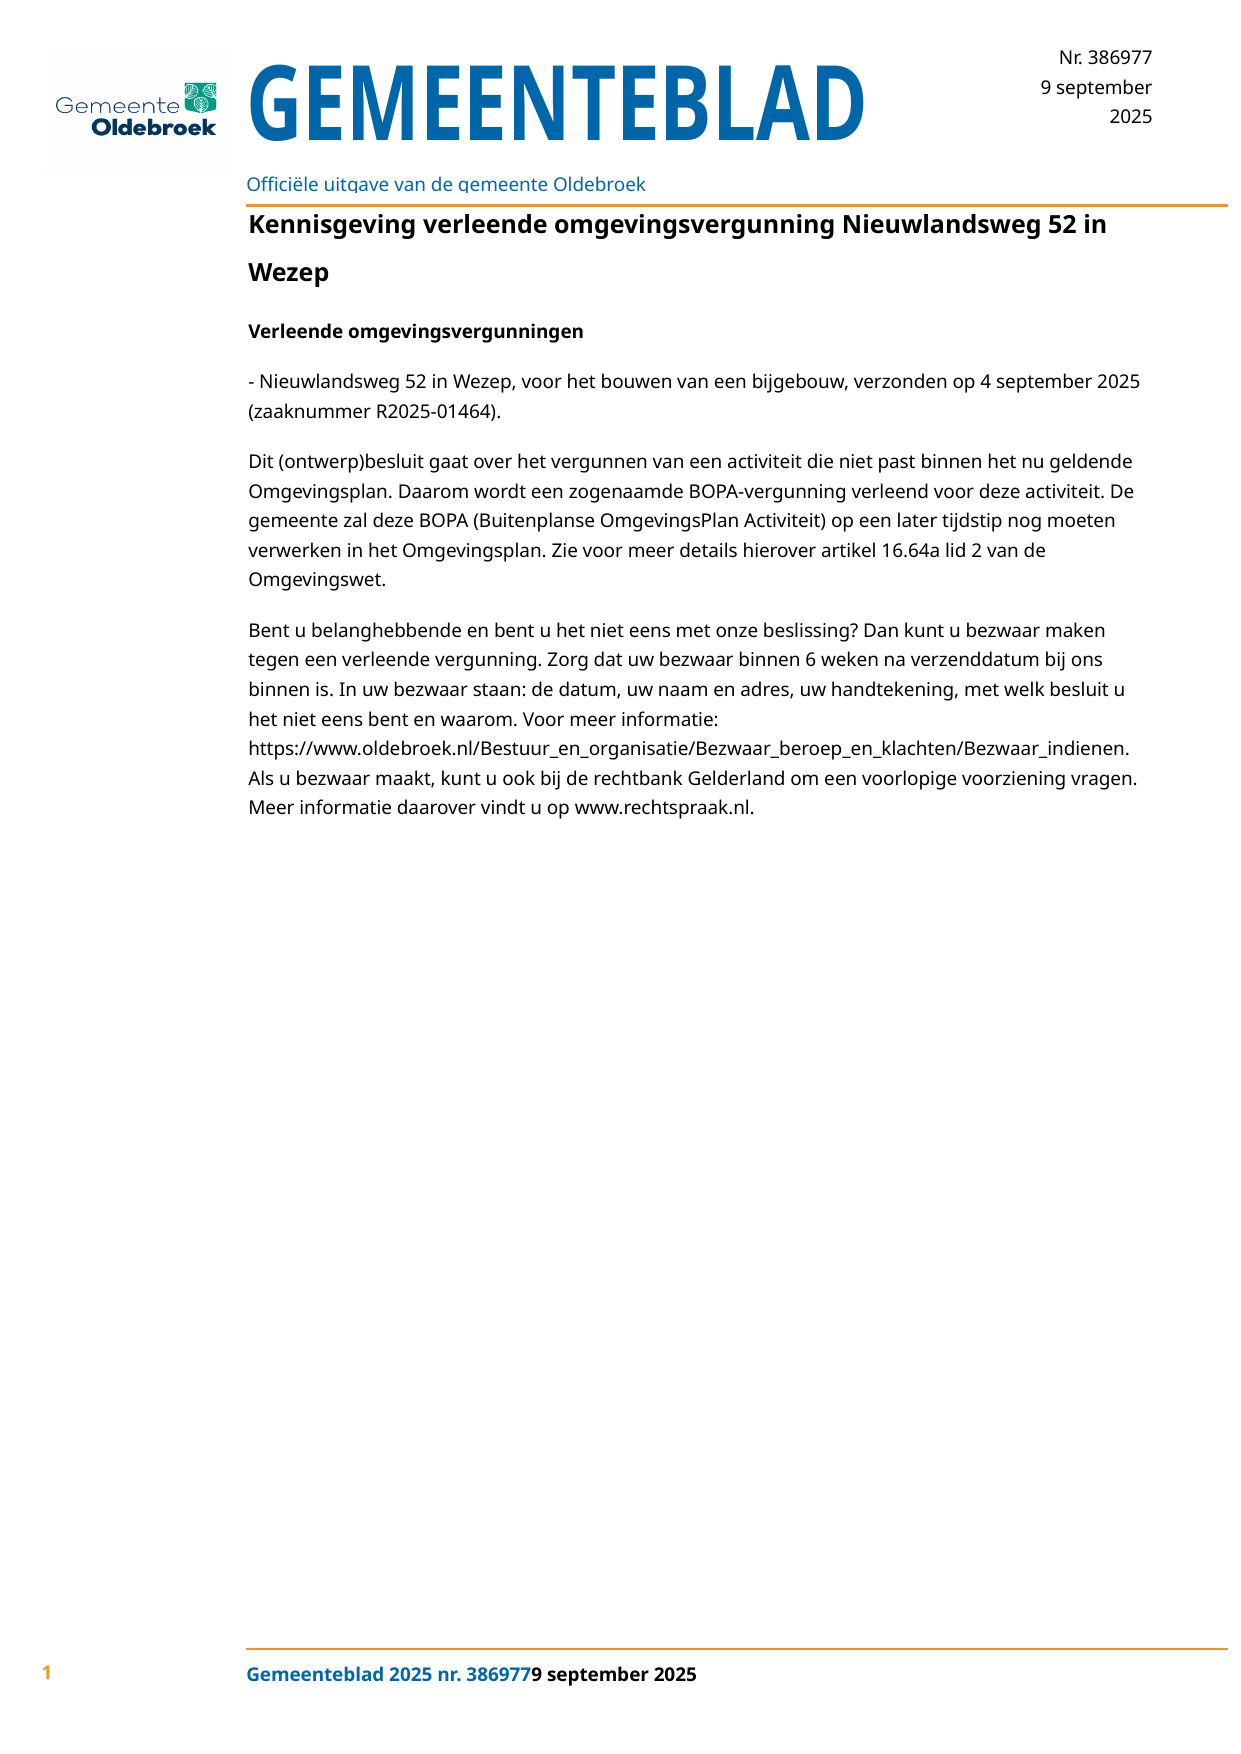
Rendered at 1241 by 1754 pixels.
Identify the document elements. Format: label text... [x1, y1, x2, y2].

text Dit (ontwerp)besluit gaat over het vergunnen van een activiteit die niet past binnen het nu geldende Omgevingsplan. Daarom wordt een zogenaamde BOPA-vergunning verleend voor deze activiteit. De gemeente zal deze BOPA (Buitenplanse OmgevingsPlan Activiteit) op een later tijdstip nog moeten verwerken in het Omgevingsplan. Zie voor meer details hierover artikel 16.64a lid 2 van de Omgevingswet. [248, 448, 1152, 592]
picture [41, 47, 231, 172]
text - Nieuwlandsweg 52 in Wezep, voor het bouwen van een bijgebouw, verzonden op 4 september 2025 (zaaknummer R2025-01464). [248, 368, 1152, 424]
text Bent u belanghebbende en bent u het niet eens met onze beslissing? Dan kunt u bezwaar maken tegen een verleende vergunning. Zorg dat uw bezwaar binnen 6 weken na verzenddatum bij ons binnen is. In uw bezwaar staan: de datum, uw naam en adres, uw handtekening, met welk besluit u het niet eens bent en waarom. Voor meer informatie: https://www.oldebroek.nl/Bestuur_en_organisatie/Bezwaar_beroep_en_klachten/Bezwaar_indienen. Als u bezwaar maakt, kunt u ook bij de rechtbank Gelderland om een voorlopige voorziening vragen. Meer informatie daarover vindt u op www.rechtspraak.nl. [248, 617, 1152, 820]
text Verleende omgevingsvergunningen [248, 318, 1152, 344]
text Kennisgeving verleende omgevingsvergunning Nieuwlandsweg 52 in Wezep [248, 207, 1152, 288]
